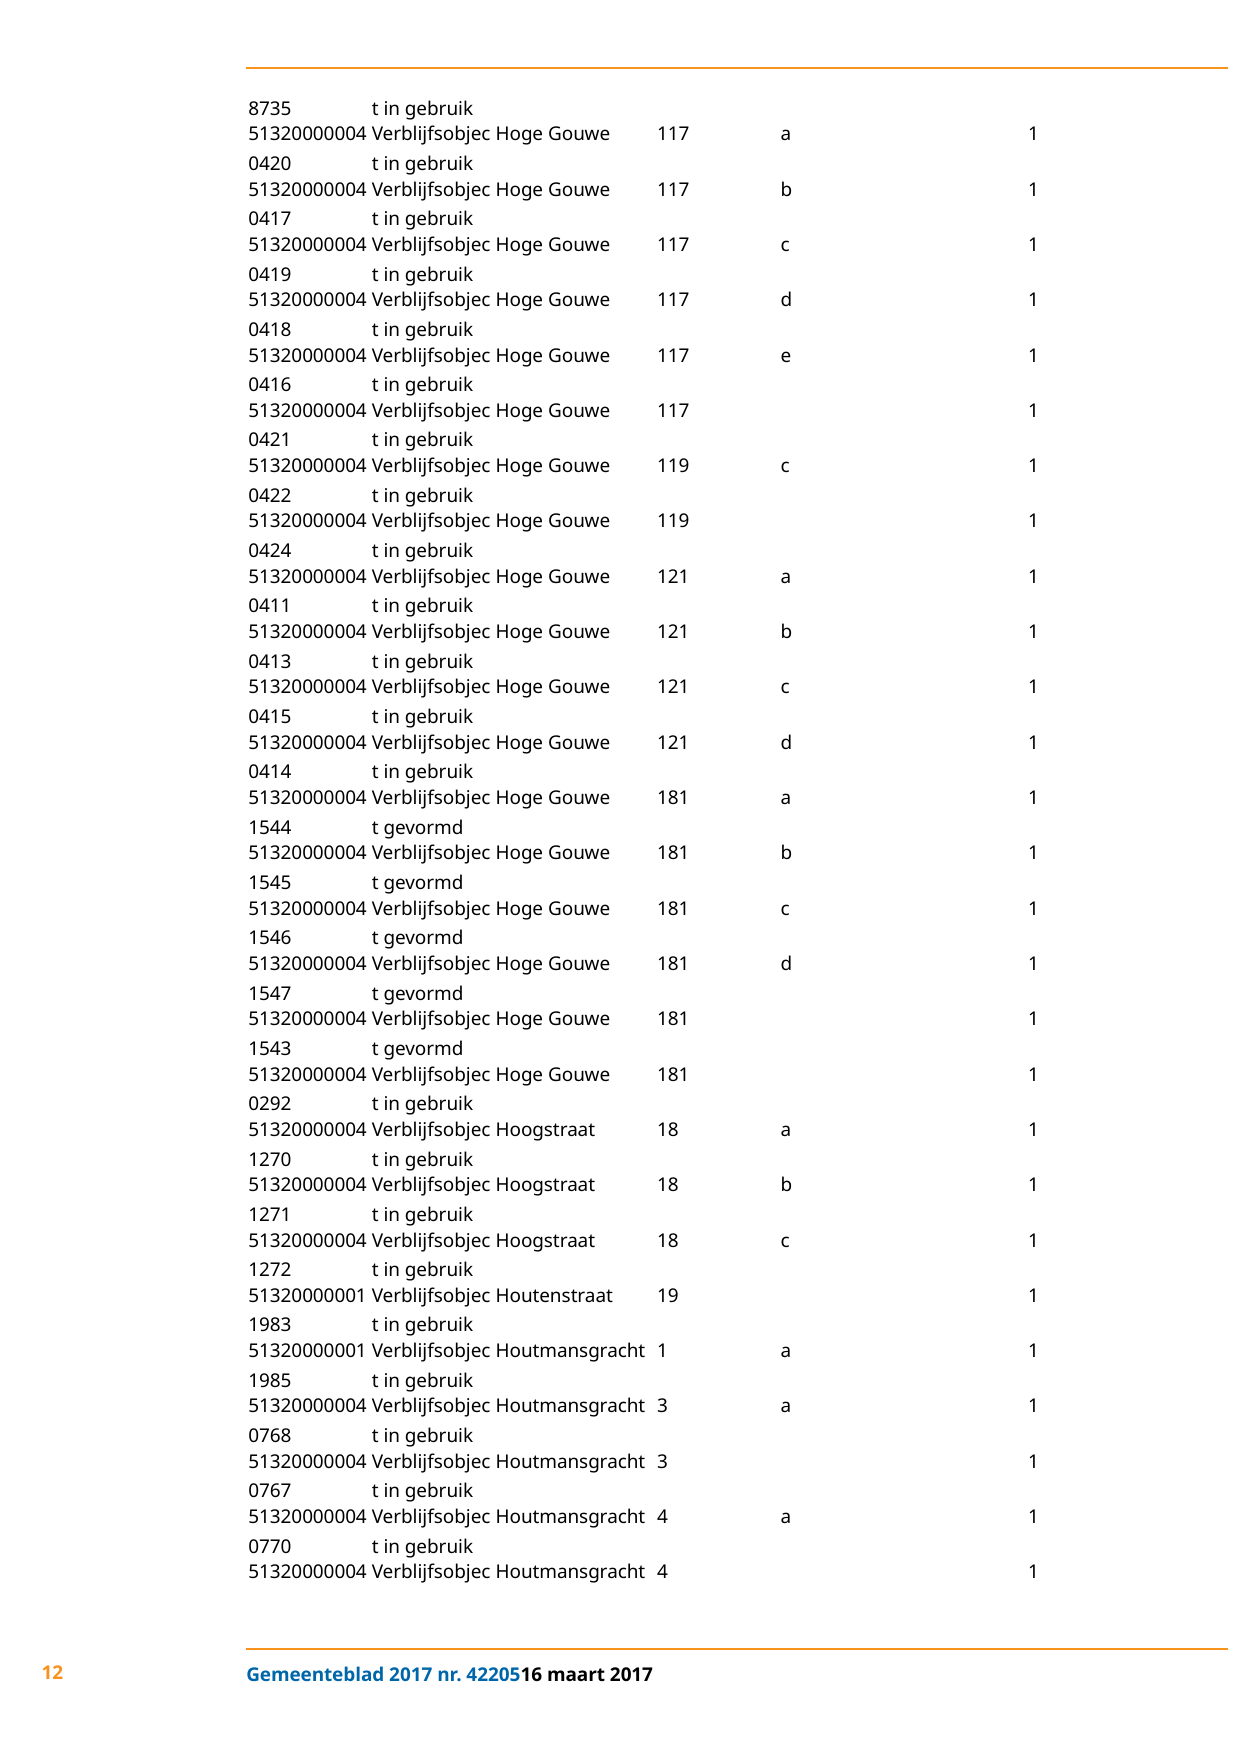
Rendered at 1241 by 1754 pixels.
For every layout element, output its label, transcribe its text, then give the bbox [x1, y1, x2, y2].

table_cell 117 [657, 176, 780, 231]
table_cell 181 [657, 1061, 780, 1116]
table_cell [904, 453, 1028, 508]
table_cell [904, 1559, 1028, 1584]
table_cell [904, 1503, 1028, 1559]
table_cell [780, 397, 904, 452]
table_cell [904, 618, 1028, 674]
table_cell Verblijfsobject in gebruik [372, 563, 495, 618]
table_cell Houtenstraat [495, 1282, 657, 1337]
table_cell [780, 95, 904, 121]
table_cell 1 [1028, 784, 1152, 839]
table_cell c [780, 1227, 904, 1282]
table_cell 121 [657, 618, 780, 674]
table_cell Hoge Gouwe [495, 286, 657, 342]
table_cell [904, 1448, 1028, 1503]
table_cell 19 [657, 1282, 780, 1337]
table_cell 1 [1028, 729, 1152, 784]
table_cell 513200000041543 [248, 1006, 372, 1061]
table_cell 18 [657, 1116, 780, 1171]
table_cell [780, 1061, 904, 1116]
table_cell Verblijfsobjec [372, 1559, 495, 1584]
table_cell Verblijfsobject in gebruik [372, 342, 495, 397]
table_cell d [780, 729, 904, 784]
table_cell [904, 729, 1028, 784]
table_cell 1 [1028, 1338, 1152, 1393]
table_cell [904, 508, 1028, 563]
table_cell 181 [657, 1006, 780, 1061]
table_cell 117 [657, 286, 780, 342]
table_cell 18 [657, 1171, 780, 1227]
table_cell [780, 1448, 904, 1503]
table_cell Verblijfsobject in gebruik [372, 453, 495, 508]
table_cell [780, 508, 904, 563]
table_cell [904, 840, 1028, 895]
table_cell 1 [657, 1338, 780, 1393]
table_cell 513200000040415 [248, 674, 372, 729]
table_cell 117 [657, 121, 780, 176]
table_cell [904, 176, 1028, 231]
table_cell Hoge Gouwe [495, 397, 657, 452]
table_cell Hoge Gouwe [495, 674, 657, 729]
table_cell Verblijfsobject in gebruik [372, 1227, 495, 1282]
table_cell [904, 342, 1028, 397]
table_cell Houtmansgracht [495, 1338, 657, 1393]
table_cell 119 [657, 453, 780, 508]
table_cell 117 [657, 342, 780, 397]
table_cell 513200000011983 [248, 1282, 372, 1337]
table_cell [780, 1006, 904, 1061]
table_cell Verblijfsobject in gebruik [372, 674, 495, 729]
table_cell 3 [657, 1393, 780, 1448]
table_cell 513200000041271 [248, 1171, 372, 1227]
table_cell [495, 95, 657, 121]
table_cell Hoge Gouwe [495, 508, 657, 563]
table_cell e [780, 342, 904, 397]
table_cell 1 [1028, 563, 1152, 618]
table_cell 1 [1028, 950, 1152, 1006]
table_cell a [780, 1393, 904, 1448]
table_cell [904, 895, 1028, 950]
table_cell 1 [1028, 342, 1152, 397]
table_cell [904, 231, 1028, 286]
table_cell Verblijfsobject in gebruik [372, 1338, 495, 1393]
table_cell [904, 95, 1028, 121]
table_cell [904, 1282, 1028, 1337]
table_cell 513200000040416 [248, 342, 372, 397]
table_cell Houtmansgracht [495, 1393, 657, 1448]
table_cell c [780, 453, 904, 508]
table_cell c [780, 674, 904, 729]
table_cell Hoge Gouwe [495, 563, 657, 618]
table_cell 1 [1028, 895, 1152, 950]
table_cell Verblijfsobject in gebruik [372, 121, 495, 176]
table_cell 513200000040424 [248, 508, 372, 563]
table_cell 1 [1028, 1559, 1152, 1584]
table_cell Verblijfsobject gevormd [372, 840, 495, 895]
table_cell 1 [1028, 231, 1152, 286]
picture [41, 47, 231, 172]
table_cell c [780, 895, 904, 950]
table_cell 513200000040770 [248, 1503, 372, 1559]
table_cell a [780, 121, 904, 176]
table_cell 1 [1028, 1061, 1152, 1116]
table_cell 1 [1028, 1393, 1152, 1448]
table_cell 18 [657, 1227, 780, 1282]
table_cell 121 [657, 674, 780, 729]
table_cell b [780, 840, 904, 895]
table_cell 513200000040768 [248, 1393, 372, 1448]
table_cell Hoge Gouwe [495, 1006, 657, 1061]
table_cell Verblijfsobject in gebruik [372, 1503, 495, 1559]
table_cell 513200000041546 [248, 895, 372, 950]
table_cell 1 [1028, 286, 1152, 342]
table_cell 1 [1028, 1006, 1152, 1061]
table_cell Hoge Gouwe [495, 176, 657, 231]
table_cell Hoge Gouwe [495, 895, 657, 950]
table_cell Verblijfsobject in gebruik [372, 397, 495, 452]
table_cell 513200000011985 [248, 1338, 372, 1393]
table_cell Verblijfsobject in gebruik [372, 1282, 495, 1337]
table_cell 513200000040417 [248, 176, 372, 231]
table_cell t in gebruik [372, 95, 495, 121]
table_cell [904, 1006, 1028, 1061]
table_cell 513200000041544 [248, 784, 372, 839]
table_cell 117 [657, 231, 780, 286]
table_cell 1 [1028, 397, 1152, 452]
table_cell 51320000004 [248, 1559, 372, 1584]
table_cell [1028, 95, 1152, 121]
table_cell [904, 1338, 1028, 1393]
table_cell [904, 286, 1028, 342]
table_cell 513200000040411 [248, 563, 372, 618]
table_cell 513200000040422 [248, 453, 372, 508]
table_cell d [780, 950, 904, 1006]
table_cell b [780, 618, 904, 674]
table_cell Verblijfsobject in gebruik [372, 508, 495, 563]
table_cell Hoge Gouwe [495, 784, 657, 839]
table_cell 513200000040413 [248, 618, 372, 674]
table_cell 1 [1028, 1116, 1152, 1171]
table_cell Verblijfsobject gevormd [372, 895, 495, 950]
table_cell Houtmansgracht [495, 1448, 657, 1503]
table_cell Hoge Gouwe [495, 231, 657, 286]
table_cell 1 [1028, 674, 1152, 729]
table_cell a [780, 1503, 904, 1559]
table_cell d [780, 286, 904, 342]
table_cell 1 [1028, 453, 1152, 508]
table_cell a [780, 784, 904, 839]
table_cell 181 [657, 950, 780, 1006]
table_cell 4 [657, 1559, 780, 1584]
table_cell b [780, 1171, 904, 1227]
table_cell 513200000041270 [248, 1116, 372, 1171]
table_cell 181 [657, 784, 780, 839]
table_cell 1 [1028, 1171, 1152, 1227]
table_cell 1 [1028, 1448, 1152, 1503]
table_cell 181 [657, 895, 780, 950]
table_cell 1 [1028, 618, 1152, 674]
table_cell 1 [1028, 1227, 1152, 1282]
table_cell 1 [1028, 1503, 1152, 1559]
table_cell [904, 1227, 1028, 1282]
table_cell 513200000041547 [248, 950, 372, 1006]
table_cell [904, 563, 1028, 618]
table_cell Hoge Gouwe [495, 121, 657, 176]
table_cell Hoogstraat [495, 1227, 657, 1282]
table_cell Verblijfsobject gevormd [372, 1006, 495, 1061]
table_cell [904, 674, 1028, 729]
table_cell 513200000040767 [248, 1448, 372, 1503]
table_cell Hoogstraat [495, 1171, 657, 1227]
table_cell a [780, 1338, 904, 1393]
table_cell 513200000040419 [248, 231, 372, 286]
table_cell Hoge Gouwe [495, 342, 657, 397]
table_cell Verblijfsobject in gebruik [372, 231, 495, 286]
table_cell b [780, 176, 904, 231]
table_cell [904, 1393, 1028, 1448]
table_cell Verblijfsobject in gebruik [372, 1116, 495, 1171]
table_cell Verblijfsobject in gebruik [372, 1061, 495, 1116]
table_cell Hoge Gouwe [495, 840, 657, 895]
table_cell 121 [657, 729, 780, 784]
table_cell [904, 121, 1028, 176]
table_cell Houtmansgracht [495, 1503, 657, 1559]
table_cell [780, 1282, 904, 1337]
table_cell Hoge Gouwe [495, 950, 657, 1006]
table_cell c [780, 231, 904, 286]
table_cell 513200000040292 [248, 1061, 372, 1116]
table_cell 513200000041545 [248, 840, 372, 895]
table_cell 513200000040414 [248, 729, 372, 784]
table_cell Hoge Gouwe [495, 453, 657, 508]
table_cell Verblijfsobject in gebruik [372, 1393, 495, 1448]
table_cell 1 [1028, 840, 1152, 895]
table_cell Verblijfsobject in gebruik [372, 729, 495, 784]
table_cell 117 [657, 397, 780, 452]
table_cell 3 [657, 1448, 780, 1503]
table_cell 121 [657, 563, 780, 618]
table_cell Hoogstraat [495, 1116, 657, 1171]
table_cell Hoge Gouwe [495, 1061, 657, 1116]
table_cell Verblijfsobject in gebruik [372, 618, 495, 674]
table_cell 513200000040421 [248, 397, 372, 452]
table_cell a [780, 1116, 904, 1171]
table_cell [904, 1061, 1028, 1116]
table_cell Verblijfsobject gevormd [372, 950, 495, 1006]
table_cell 8735 [248, 95, 372, 121]
table_cell 1 [1028, 508, 1152, 563]
table_cell [780, 1559, 904, 1584]
table_cell 513200000040420 [248, 121, 372, 176]
table_cell Hoge Gouwe [495, 729, 657, 784]
table_cell [904, 397, 1028, 452]
table_cell 513200000040418 [248, 286, 372, 342]
table_cell 181 [657, 840, 780, 895]
table_cell [904, 950, 1028, 1006]
table_cell [904, 784, 1028, 839]
table_cell a [780, 563, 904, 618]
table_cell Verblijfsobject in gebruik [372, 1448, 495, 1503]
table_cell Houtmansgracht [495, 1559, 657, 1584]
table_cell Verblijfsobject in gebruik [372, 1171, 495, 1227]
table_cell 1 [1028, 121, 1152, 176]
table_cell Verblijfsobject gevormd [372, 784, 495, 839]
table_cell [904, 1116, 1028, 1171]
table_cell 1 [1028, 176, 1152, 231]
table_cell Verblijfsobject in gebruik [372, 286, 495, 342]
table_cell 1 [1028, 1282, 1152, 1337]
table_cell 4 [657, 1503, 780, 1559]
table_cell [904, 1171, 1028, 1227]
table_cell Verblijfsobject in gebruik [372, 176, 495, 231]
table_cell 119 [657, 508, 780, 563]
table_cell Hoge Gouwe [495, 618, 657, 674]
table_cell [657, 95, 780, 121]
table_cell 513200000041272 [248, 1227, 372, 1282]
